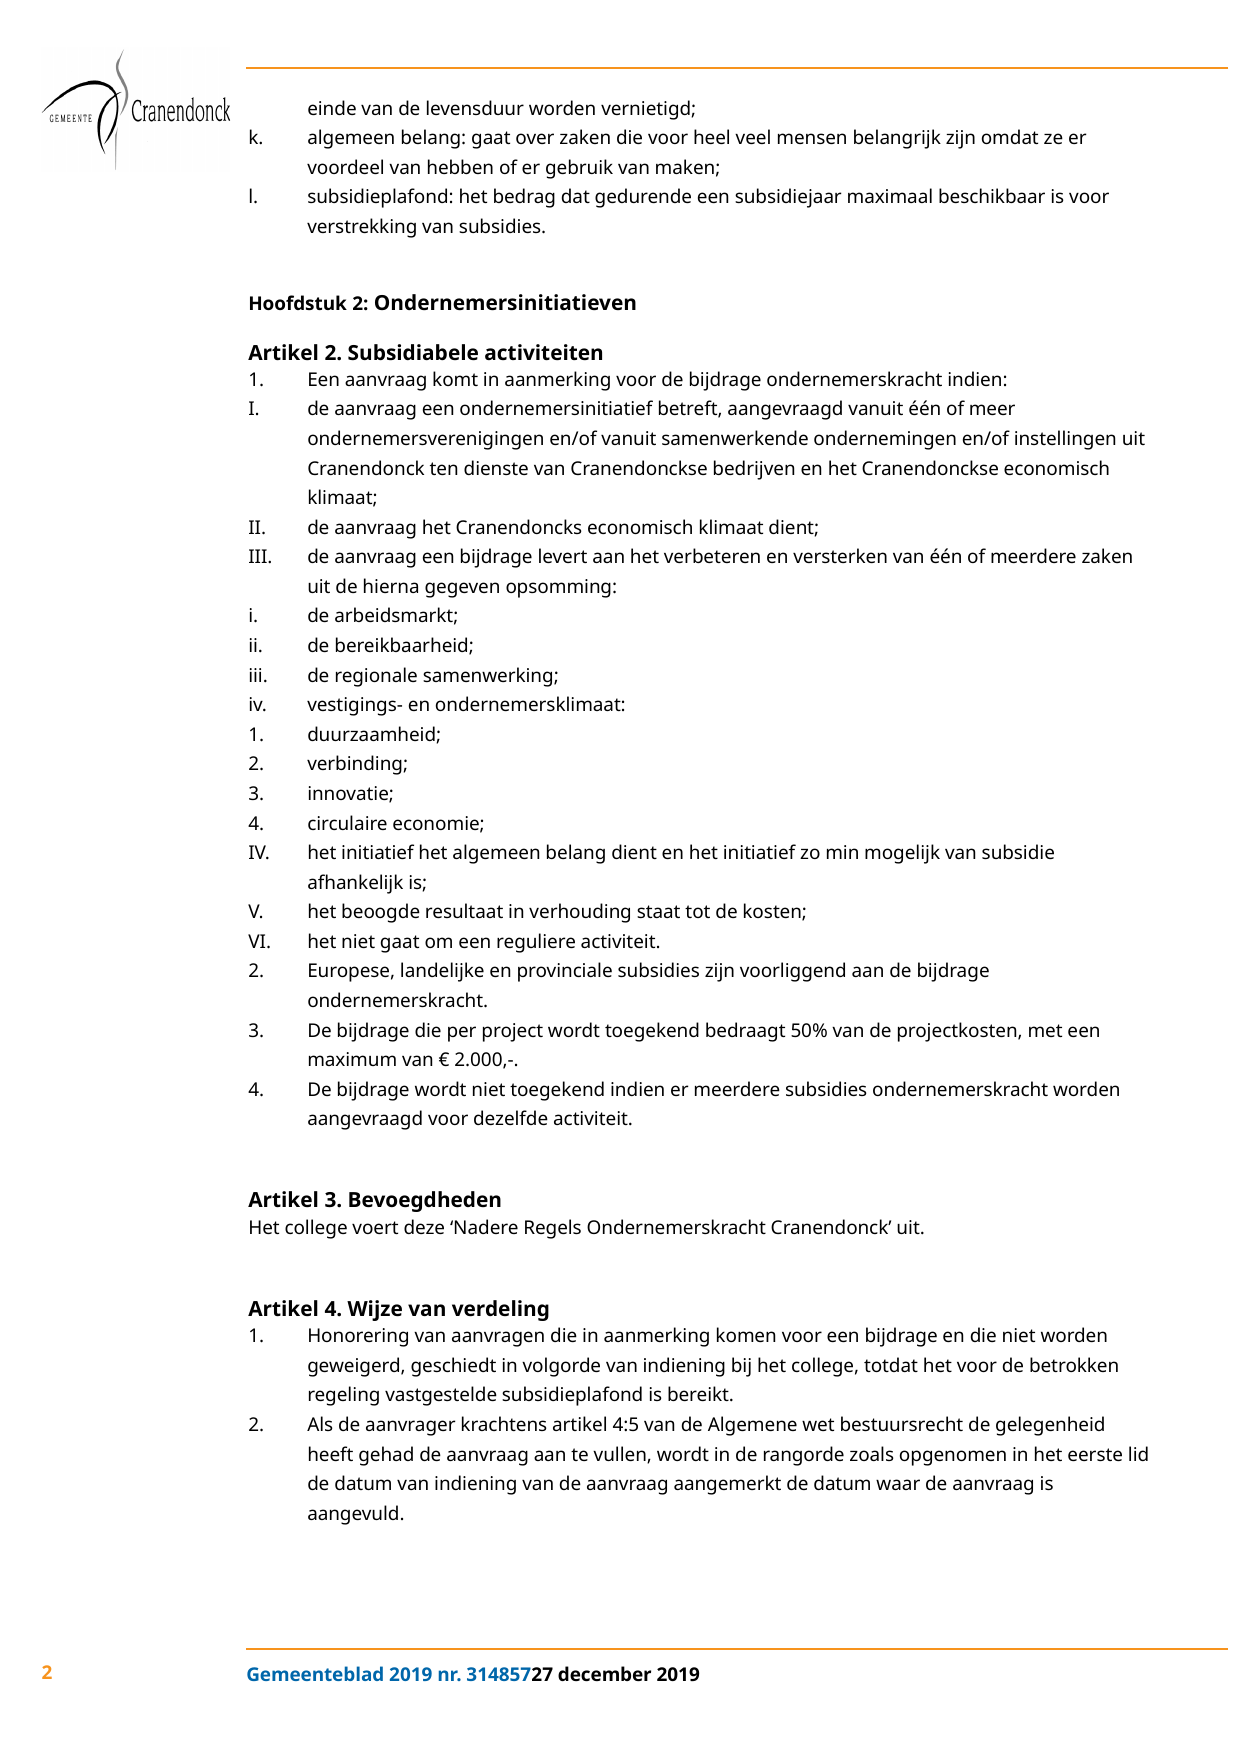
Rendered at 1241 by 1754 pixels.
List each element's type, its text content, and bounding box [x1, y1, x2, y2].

text Hoofdstuk 2: Ondernemersinitiatieven [248, 288, 1152, 317]
picture [41, 47, 231, 172]
list Een aanvraag komt in aanmerking voor de bijdrage ondernemerskracht indien: [248, 366, 1152, 392]
list de aanvraag een bijdrage levert aan het verbeteren en versterken van één of meerdere zaken uit de hierna gegeven opsomming: [248, 543, 1152, 599]
list duurzaamheid; [248, 721, 1152, 747]
list het initiatief het algemeen belang dient en het initiatief zo min mogelijk van subsidie afhankelijk is; [248, 839, 1152, 895]
text Artikel 3. Bevoegdheden [248, 1186, 1152, 1214]
list de regionale samenwerking; [248, 662, 1152, 688]
text Artikel 2. Subsidiabele activiteiten [248, 338, 1152, 366]
list subsidieplafond: het bedrag dat gedurende een subsidiejaar maximaal beschikbaar is voor verstrekking van subsidies. [248, 183, 1152, 239]
list Als de aanvrager krachtens artikel 4:5 van de Algemene wet bestuursrecht de gelegenheid heeft gehad de aanvraag aan te vullen, wordt in de rangorde zoals opgenomen in het eerste lid de datum van indiening van de aanvraag aangemerkt de datum waar de aanvraag is aangevuld. [248, 1411, 1152, 1526]
list algemeen belang: gaat over zaken die voor heel veel mensen belangrijk zijn omdat ze er voordeel van hebben of er gebruik van maken; [248, 124, 1152, 180]
list de aanvraag een ondernemersinitiatief betreft, aangevraagd vanuit één of meer ondernemersverenigingen en/of vanuit samenwerkende ondernemingen en/of instellingen uit Cranendonck ten dienste van Cranendonckse bedrijven en het Cranendonckse economisch klimaat; [248, 396, 1152, 510]
list einde van de levensduur worden vernietigd; [248, 95, 1152, 121]
list innovatie; [248, 780, 1152, 806]
list circulaire economie; [248, 810, 1152, 836]
list Europese, landelijke en provinciale subsidies zijn voorliggend aan de bijdrage ondernemerskracht. [248, 958, 1152, 1013]
list De bijdrage wordt niet toegekend indien er meerdere subsidies ondernemerskracht worden aangevraagd voor dezelfde activiteit. [248, 1076, 1152, 1131]
list verbinding; [248, 751, 1152, 776]
text Het college voert deze ‘Nadere Regels Ondernemerskracht Cranendonck’ uit. [248, 1214, 1152, 1240]
list de aanvraag het Cranendoncks economisch klimaat dient; [248, 514, 1152, 540]
list Honorering van aanvragen die in aanmerking komen voor een bijdrage en die niet worden geweigerd, geschiedt in volgorde van indiening bij het college, totdat het voor de betrokken regeling vastgestelde subsidieplafond is bereikt. [248, 1322, 1152, 1407]
list het niet gaat om een reguliere activiteit. [248, 928, 1152, 954]
list de arbeidsmarkt; [248, 603, 1152, 628]
list vestigings- en ondernemersklimaat: [248, 691, 1152, 717]
list het beoogde resultaat in verhouding staat tot de kosten; [248, 898, 1152, 924]
list De bijdrage die per project wordt toegekend bedraagt 50% van de projectkosten, met een maximum van € 2.000,-. [248, 1017, 1152, 1072]
list de bereikbaarheid; [248, 632, 1152, 658]
text Artikel 4. Wijze van verdeling [248, 1294, 1152, 1322]
